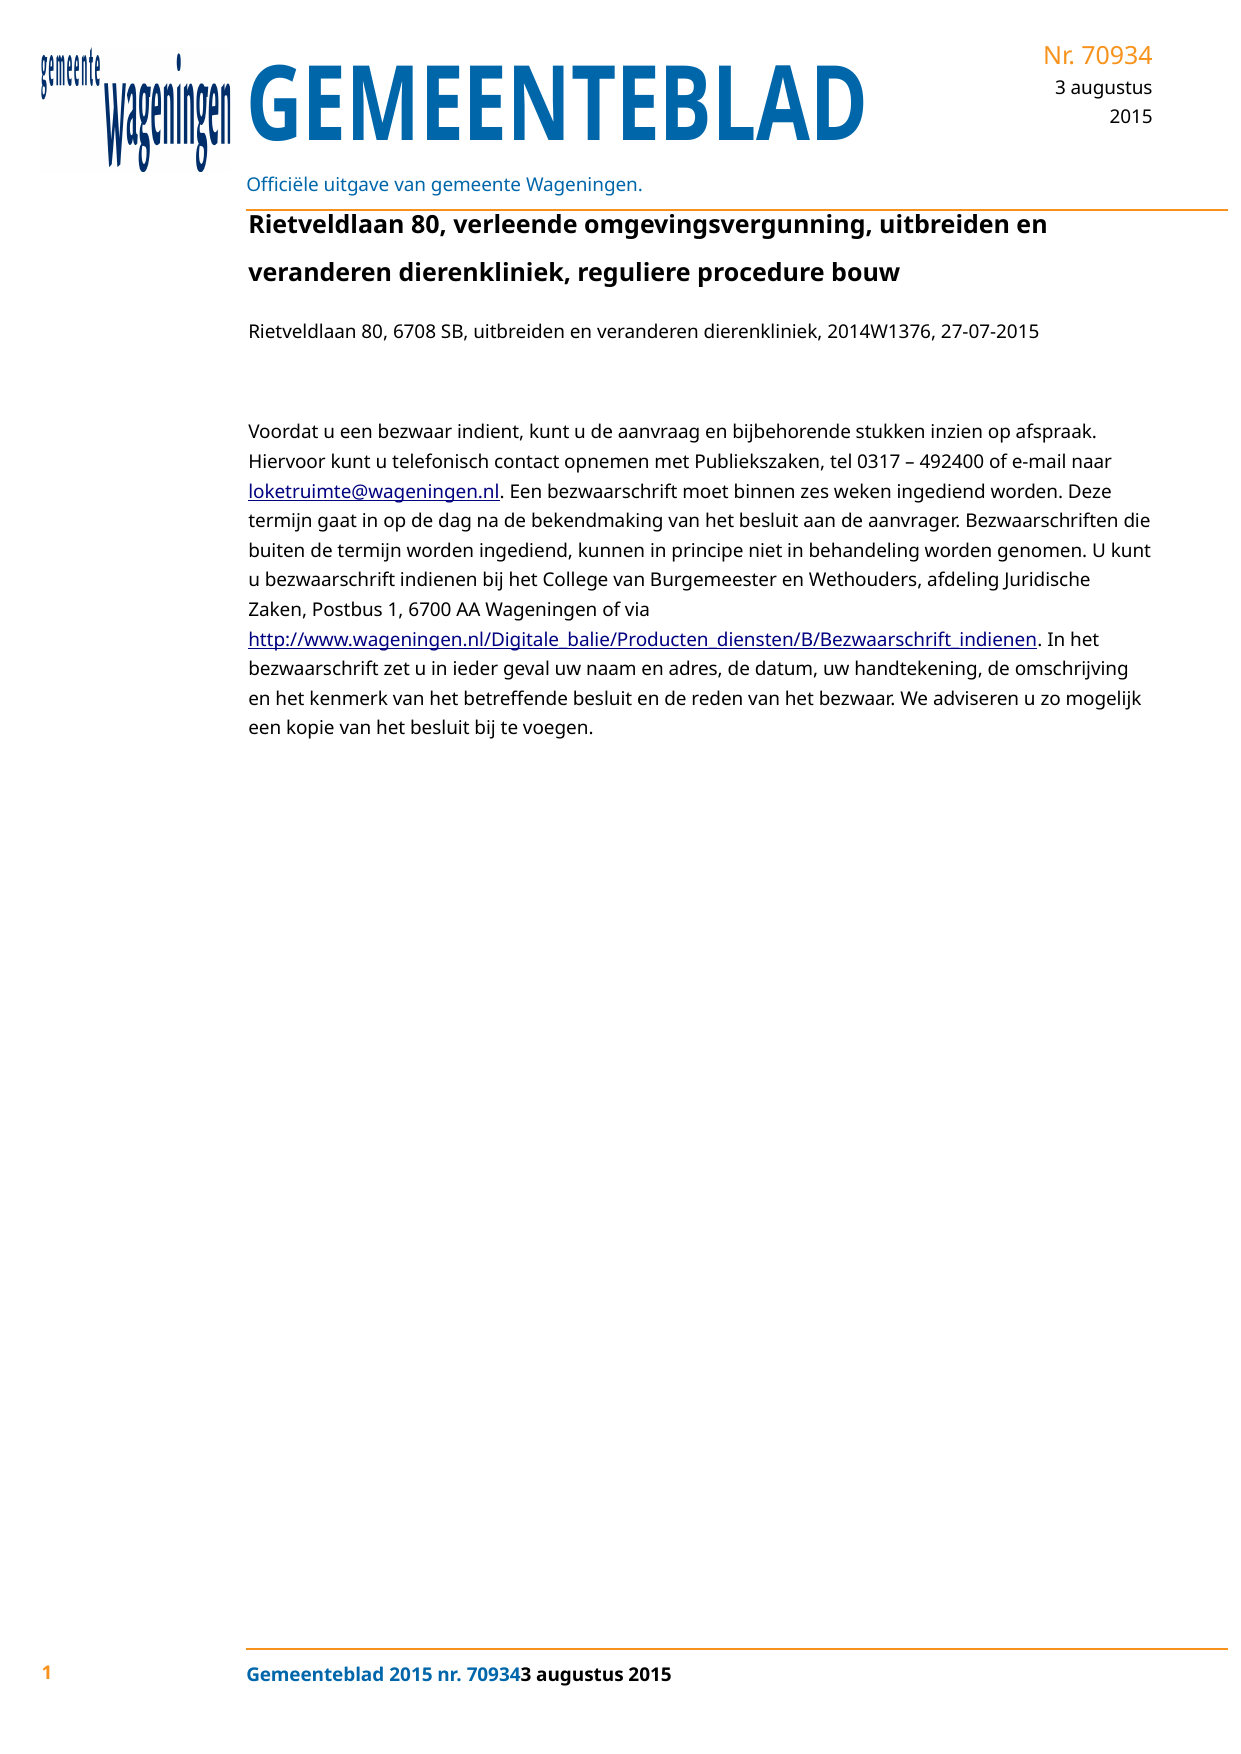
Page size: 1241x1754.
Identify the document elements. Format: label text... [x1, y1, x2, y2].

text Voordat u een bezwaar indient, kunt u de aanvraag en bijbehorende stukken inzien op afspraak. Hiervoor kunt u telefonisch contact opnemen met Publiekszaken, tel 0317 – 492400 of e-mail naar loketruimte@wageningen.nl. Een bezwaarschrift moet binnen zes weken ingediend worden. Deze termijn gaat in op de dag na de bekendmaking van het besluit aan de aanvrager. Bezwaarschriften die buiten de termijn worden ingediend, kunnen in principe niet in behandeling worden genomen. U kunt u bezwaarschrift indienen bij het College van Burgemeester en Wethouders, afdeling Juridische Zaken, Postbus 1, 6700 AA Wageningen of via http://www.wageningen.nl/Digitale_balie/Producten_diensten/B/Bezwaarschrift_indienen. In het bezwaarschrift zet u in ieder geval uw naam en adres, de datum, uw handtekening, de omschrijving en het kenmerk van het betreffende besluit en de reden van het bezwaar. We adviseren u zo mogelijk een kopie van het besluit bij te voegen. [248, 419, 1152, 740]
picture [41, 47, 231, 172]
text Rietveldlaan 80, verleende omgevingsvergunning, uitbreiden en veranderen dierenkliniek, reguliere procedure bouw [248, 211, 1152, 288]
text Rietveldlaan 80, 6708 SB, uitbreiden en veranderen dierenkliniek, 2014W1376, 27-07-2015 [248, 318, 1152, 344]
